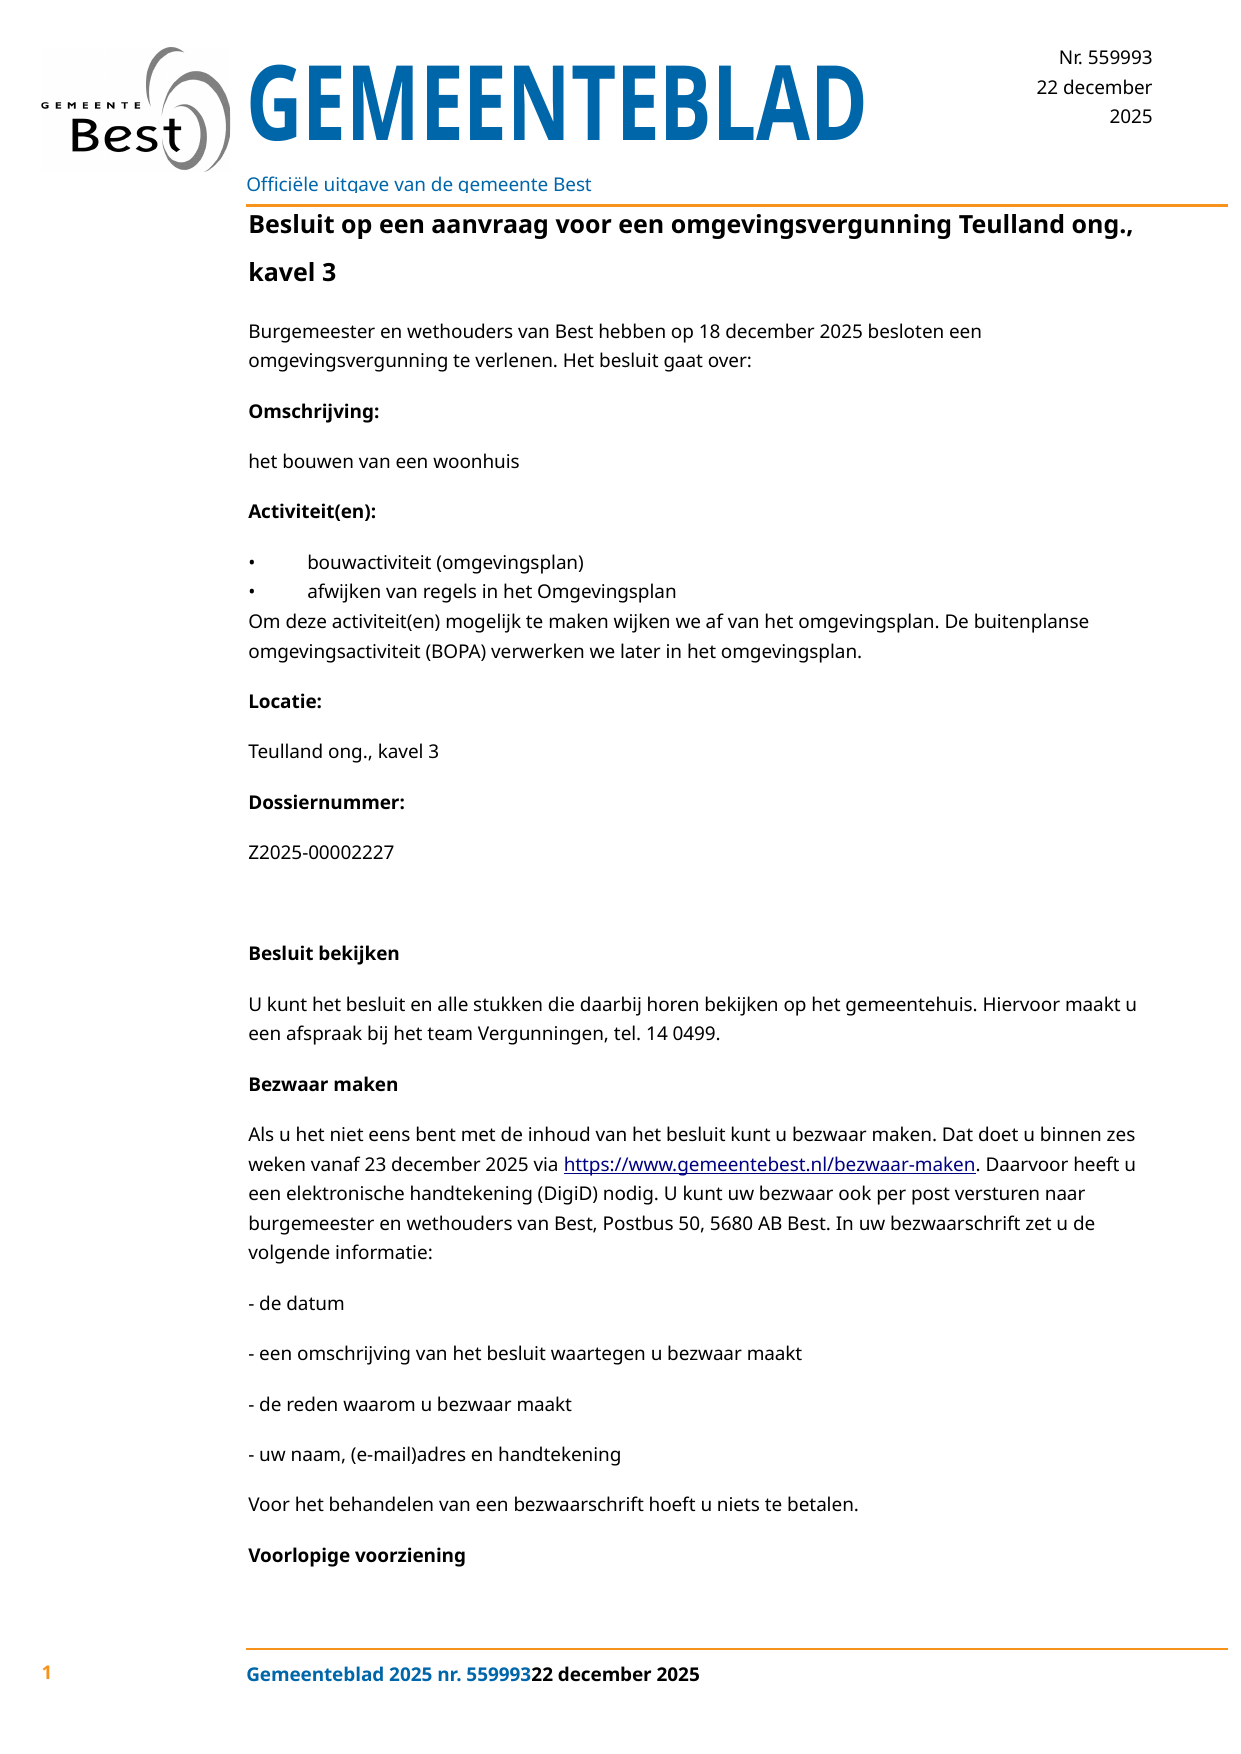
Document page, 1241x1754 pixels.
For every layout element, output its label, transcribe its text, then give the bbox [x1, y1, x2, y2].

text Locatie: [248, 688, 1152, 714]
picture [41, 47, 231, 172]
text Activiteit(en): [248, 499, 1152, 524]
text Dossiernummer: [248, 789, 1152, 815]
text Om deze activiteit(en) mogelijk te maken wijken we af van het omgevingsplan. De buitenplanse omgevingsactiviteit (BOPA) verwerken we later in het omgevingsplan. [248, 608, 1152, 664]
text Burgemeester en wethouders van Best hebben op 18 december 2025 besloten een omgevingsvergunning te verlenen. Het besluit gaat over: [248, 318, 1152, 373]
text Besluit bekijken [248, 940, 1152, 966]
text - de reden waarom u bezwaar maakt [248, 1391, 1152, 1417]
text het bouwen van een woonhuis [248, 448, 1152, 474]
text Z2025-00002227 [248, 839, 1152, 865]
text Voorlopige voorziening [248, 1542, 1152, 1568]
text Voor het behandelen van een bezwaarschrift hoeft u niets te betalen. [248, 1492, 1152, 1517]
text Bezwaar maken [248, 1071, 1152, 1097]
text Besluit op een aanvraag voor een omgevingsvergunning Teulland ong., kavel 3 [248, 207, 1152, 288]
text - uw naam, (e-mail)adres en handtekening [248, 1441, 1152, 1467]
text - de datum [248, 1290, 1152, 1316]
text - een omschrijving van het besluit waartegen u bezwaar maakt [248, 1340, 1152, 1366]
list bouwactiviteit (omgevingsplan) [248, 549, 1152, 575]
text U kunt het besluit en alle stukken die daarbij horen bekijken op het gemeentehuis. Hiervoor maakt u een afspraak bij het team Vergunningen, tel. 14 0499. [248, 991, 1152, 1046]
text Als u het niet eens bent met de inhoud van het besluit kunt u bezwaar maken. Dat doet u binnen zes weken vanaf 23 december 2025 via https://www.gemeentebest.nl/bezwaar-maken. Daarvoor heeft u een elektronische handtekening (DigiD) nodig. U kunt uw bezwaar ook per post versturen naar burgemeester en wethouders van Best, Postbus 50, 5680 AB Best. In uw bezwaarschrift zet u de volgende informatie: [248, 1121, 1152, 1265]
text Teulland ong., kavel 3 [248, 739, 1152, 764]
text Omschrijving: [248, 398, 1152, 424]
list afwijken van regels in het Omgevingsplan [248, 579, 1152, 604]
